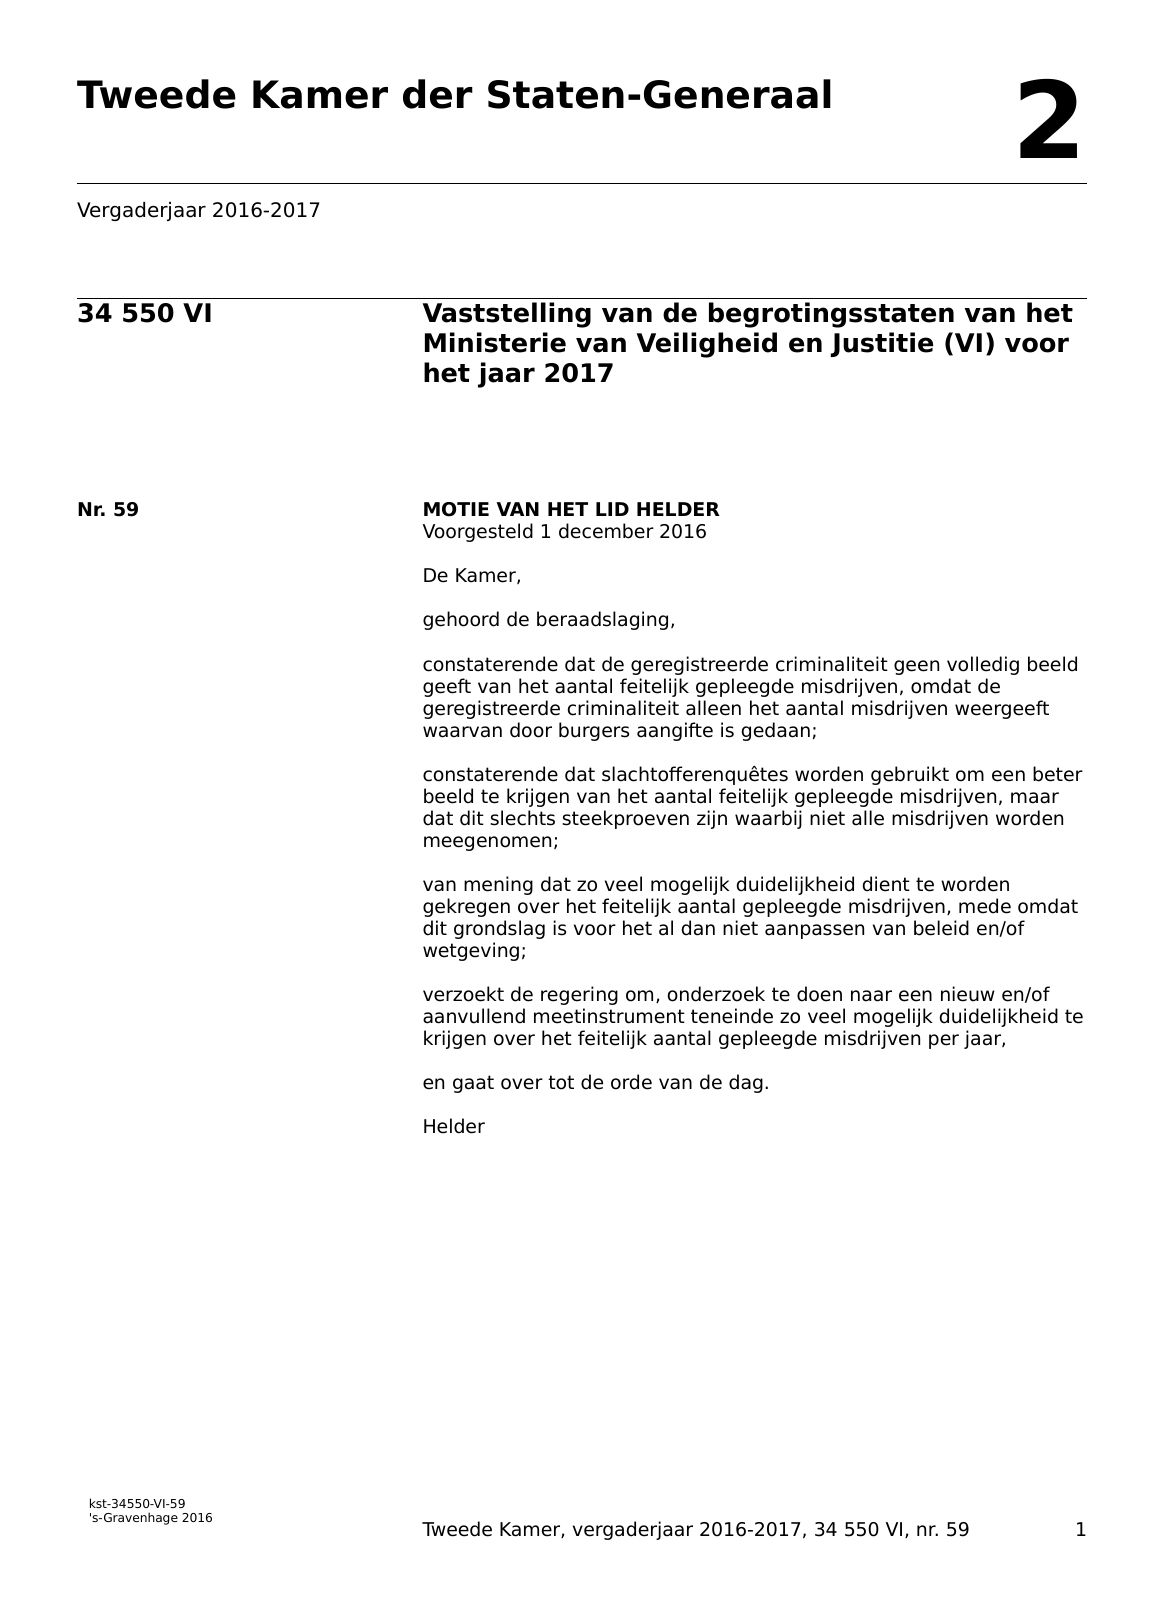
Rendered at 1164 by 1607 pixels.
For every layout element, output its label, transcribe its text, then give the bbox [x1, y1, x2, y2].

text en gaat over tot de orde van de dag. [422, 1072, 1087, 1094]
text kst-34550-VI-59 [88, 1497, 323, 1511]
text Voorgesteld 1 december 2016 [422, 521, 1087, 543]
text van mening dat zo veel mogelijk duidelijkheid dient te worden gekregen over het feitelijk aantal gepleegde misdrijven, mede omdat dit grondslag is voor het al dan niet aanpassen van beleid en/of wetgeving; [422, 874, 1087, 962]
subtitle 34 550 VI Vaststelling van de begrotingsstaten van het Ministerie van Veiligheid en Justitie (VI) voor het jaar 2017 [77, 299, 1087, 388]
table_header 2 [886, 59, 1087, 183]
table_cell Vergaderjaar 2016-2017 [77, 184, 1087, 298]
text verzoekt de regering om, onderzoek te doen naar een nieuw en/of aanvullend meetinstrument teneinde zo veel mogelijk duidelijkheid te krijgen over het feitelijk aantal gepleegde misdrijven per jaar, [422, 984, 1087, 1050]
table_header Tweede Kamer der Staten-Generaal [77, 59, 886, 183]
text De Kamer, [422, 565, 1087, 587]
text gehoord de beraadslaging, [422, 609, 1087, 631]
text Helder [422, 1116, 1087, 1138]
subtitle Nr. 59 MOTIE VAN HET LID HELDER [77, 499, 1087, 521]
text 's-Gravenhage 2016 [88, 1511, 323, 1525]
text constaterende dat de geregistreerde criminaliteit geen volledig beeld geeft van het aantal feitelijk gepleegde misdrijven, omdat de geregistreerde criminaliteit alleen het aantal misdrijven weergeeft waarvan door burgers aangifte is gedaan; [422, 653, 1087, 741]
text constaterende dat slachtofferenquêtes worden gebruikt om een beter beeld te krijgen van het aantal feitelijk gepleegde misdrijven, maar dat dit slechts steekproeven zijn waarbij niet alle misdrijven worden meegenomen; [422, 764, 1087, 852]
